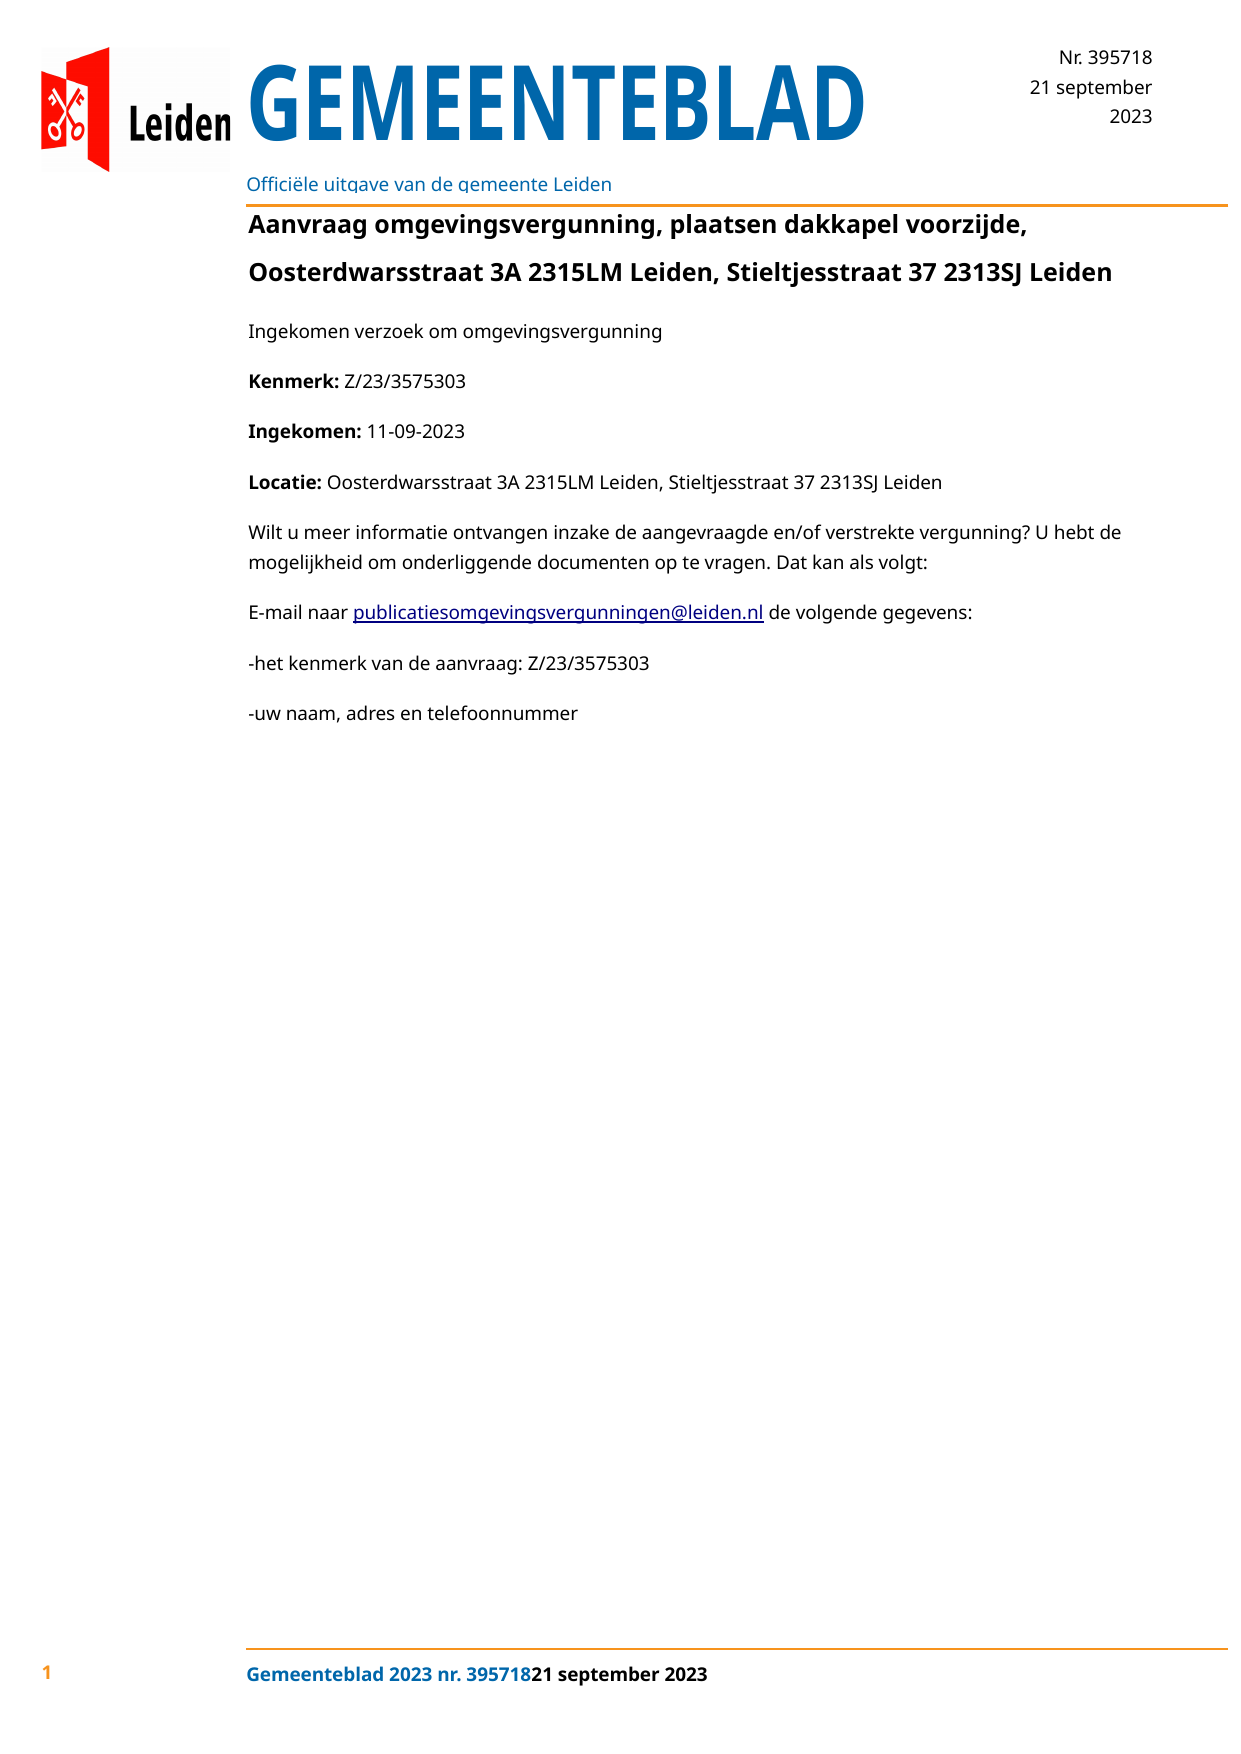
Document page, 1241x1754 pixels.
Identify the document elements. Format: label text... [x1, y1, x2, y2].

text Ingekomen verzoek om omgevingsvergunning [248, 318, 1152, 344]
text Kenmerk: Z/23/3575303 [248, 368, 1152, 394]
text Ingekomen: 11-09-2023 [248, 419, 1152, 444]
text -uw naam, adres en telefoonnummer [248, 700, 1152, 726]
text Wilt u meer informatie ontvangen inzake de aangevraagde en/of verstrekte vergunning? U hebt de mogelijkheid om onderliggende documenten op te vragen. Dat kan als volgt: [248, 519, 1152, 575]
text Locatie: Oosterdwarsstraat 3A 2315LM Leiden, Stieltjesstraat 37 2313SJ Leiden [248, 469, 1152, 495]
text Aanvraag omgevingsvergunning, plaatsen dakkapel voorzijde, Oosterdwarsstraat 3A 2315LM Leiden, Stieltjesstraat 37 2313SJ Leiden [248, 207, 1152, 288]
picture [41, 47, 231, 172]
text E-mail naar publicatiesomgevingsvergunningen@leiden.nl de volgende gegevens: [248, 599, 1152, 625]
text -het kenmerk van de aanvraag: Z/23/3575303 [248, 650, 1152, 676]
